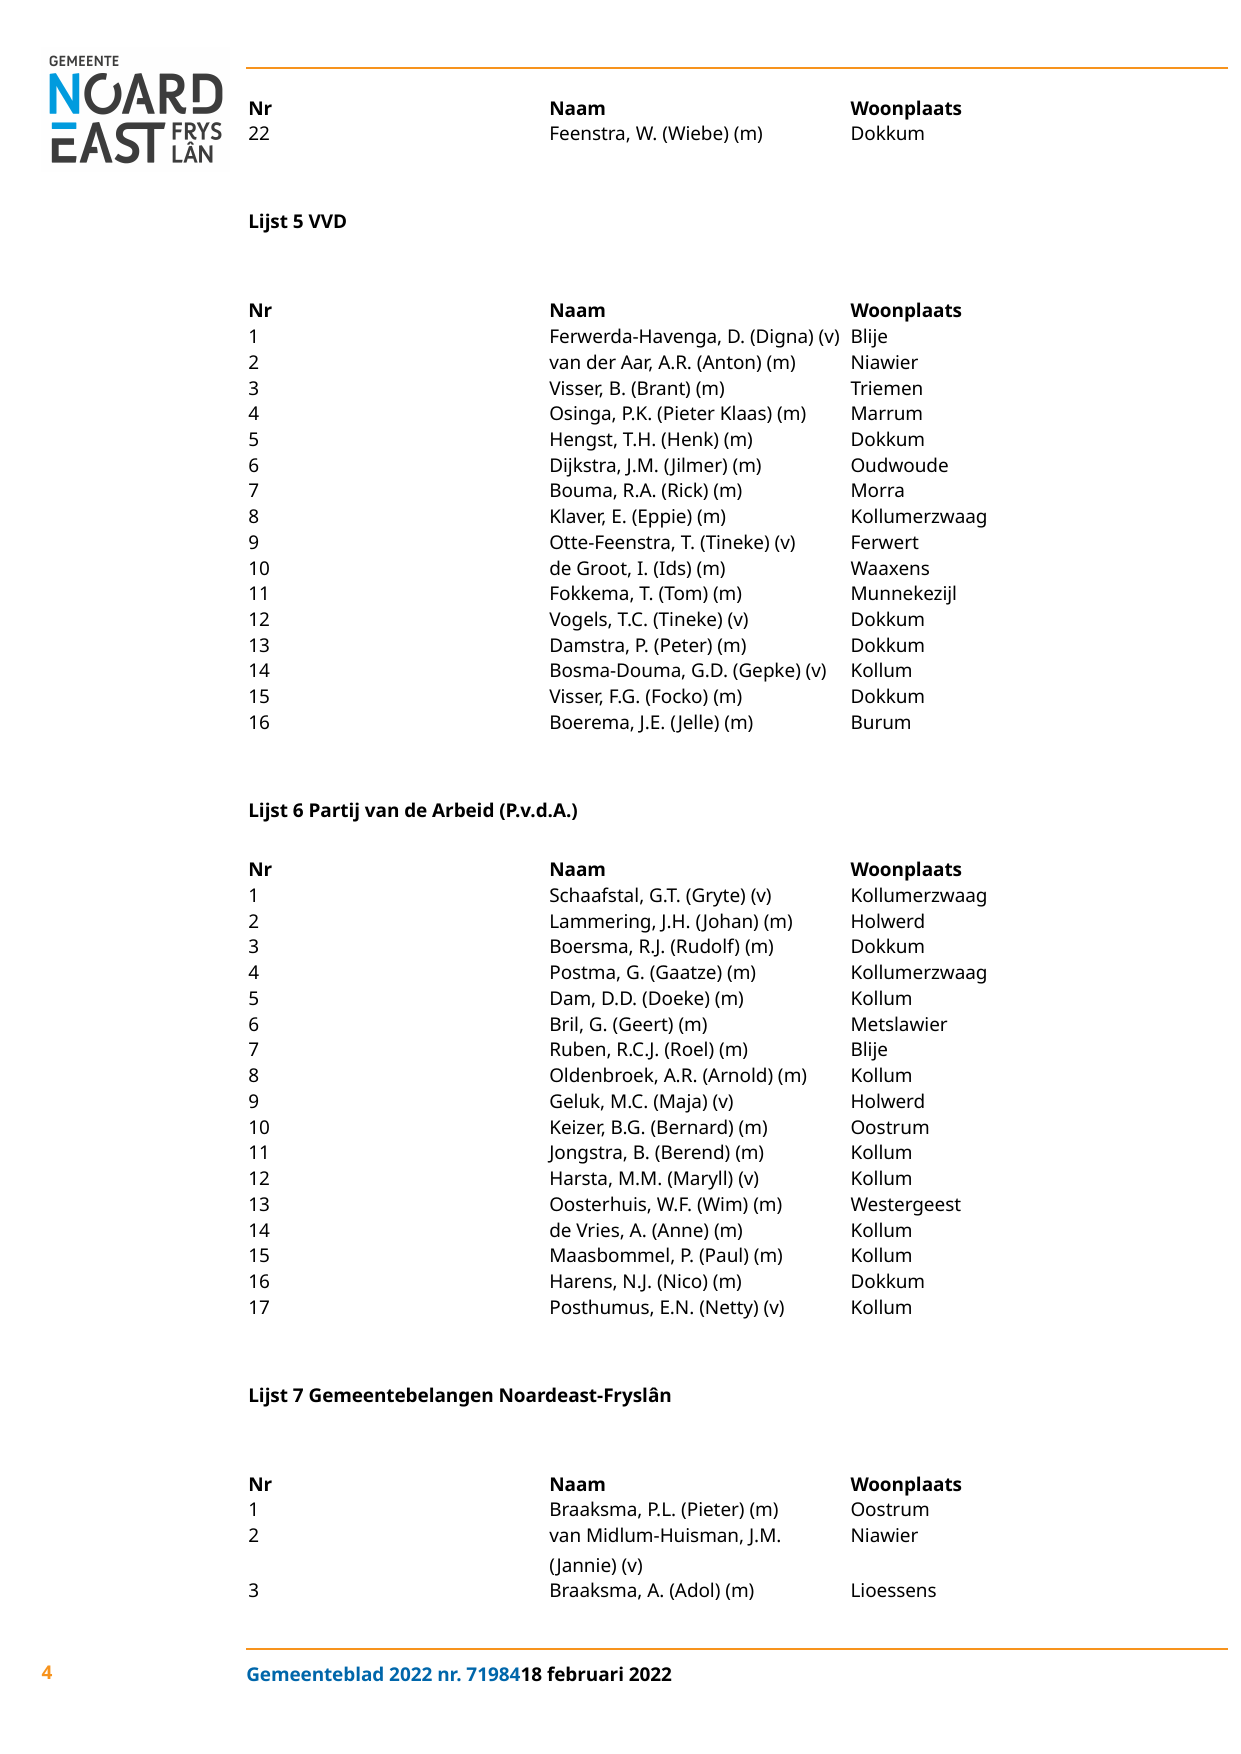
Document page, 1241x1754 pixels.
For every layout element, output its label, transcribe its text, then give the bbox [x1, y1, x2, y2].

table_cell 3 [248, 375, 549, 400]
table_cell Kollum [850, 1140, 1152, 1165]
table_cell Waaxens [850, 555, 1152, 581]
table_header Nr [248, 857, 549, 882]
table_cell Dokkum [850, 934, 1152, 959]
table_cell 1 [248, 882, 549, 908]
table_cell Fokkema, T. (Tom) (m) [549, 581, 850, 606]
table_cell Geluk, M.C. (Maja) (v) [549, 1088, 850, 1114]
table_cell Dokkum [850, 1268, 1152, 1294]
table_cell Kollum [850, 1243, 1152, 1268]
table_cell Burum [850, 709, 1152, 735]
table_cell Bril, G. (Geert) (m) [549, 1011, 850, 1037]
table_cell Bosma-Douma, G.D. (Gepke) (v) [549, 658, 850, 683]
table_cell 6 [248, 1011, 549, 1037]
table_cell Dokkum [850, 426, 1152, 452]
table_cell Dokkum [850, 606, 1152, 632]
table_cell Klaver, E. (Eppie) (m) [549, 503, 850, 529]
table_cell 11 [248, 1140, 549, 1165]
table_cell Jongstra, B. (Berend) (m) [549, 1140, 850, 1165]
table_cell Braaksma, A. (Adol) (m) [549, 1578, 850, 1603]
table_cell 5 [248, 426, 549, 452]
table_cell Kollum [850, 1063, 1152, 1088]
table_cell 4 [248, 960, 549, 985]
table_cell van der Aar, A.R. (Anton) (m) [549, 349, 850, 375]
table_cell Oudwoude [850, 452, 1152, 478]
table_cell 10 [248, 555, 549, 581]
table_cell Kollum [850, 1165, 1152, 1191]
table_header Woonplaats [850, 95, 1152, 121]
table_cell 16 [248, 709, 549, 735]
table_cell 6 [248, 452, 549, 478]
table_cell 14 [248, 1217, 549, 1242]
table_cell 8 [248, 1063, 549, 1088]
table_cell 4 [248, 400, 549, 426]
table_cell Visser, F.G. (Focko) (m) [549, 684, 850, 709]
table_cell 7 [248, 1037, 549, 1062]
table_cell 16 [248, 1268, 549, 1294]
table_header Woonplaats [850, 1471, 1152, 1497]
table_cell Visser, B. (Brant) (m) [549, 375, 850, 400]
table_cell 1 [248, 1497, 549, 1522]
table_cell Damstra, P. (Peter) (m) [549, 632, 850, 658]
table_cell Niawier [850, 349, 1152, 375]
table_cell Lammering, J.H. (Johan) (m) [549, 908, 850, 934]
table_cell 22 [248, 121, 549, 146]
table_cell Oostrum [850, 1114, 1152, 1139]
table_cell Westergeest [850, 1191, 1152, 1217]
table_cell Triemen [850, 375, 1152, 400]
table_cell Dokkum [850, 632, 1152, 658]
table_cell Kollum [850, 985, 1152, 1011]
table_cell Kollum [850, 1294, 1152, 1320]
table_header Naam [549, 1471, 850, 1497]
table_cell Kollumerzwaag [850, 503, 1152, 529]
text Lijst 7 Gemeentebelangen Noardeast-Fryslân [248, 1382, 1152, 1408]
table_cell Keizer, B.G. (Bernard) (m) [549, 1114, 850, 1139]
table_cell Osinga, P.K. (Pieter Klaas) (m) [549, 400, 850, 426]
table_cell Harsta, M.M. (Maryll) (v) [549, 1165, 850, 1191]
table_cell 2 [248, 349, 549, 375]
table_cell Ferwert [850, 529, 1152, 555]
table_header Naam [549, 95, 850, 121]
table_cell Feenstra, W. (Wiebe) (m) [549, 121, 850, 146]
table_cell 9 [248, 1088, 549, 1114]
table_cell 7 [248, 478, 549, 503]
table_cell 3 [248, 934, 549, 959]
table_cell Hengst, T.H. (Henk) (m) [549, 426, 850, 452]
table_cell 11 [248, 581, 549, 606]
table_cell 1 [248, 323, 549, 349]
table_cell 14 [248, 658, 549, 683]
table_cell 17 [248, 1294, 549, 1320]
table_cell Dijkstra, J.M. (Jilmer) (m) [549, 452, 850, 478]
table_cell Dam, D.D. (Doeke) (m) [549, 985, 850, 1011]
table_cell Boerema, J.E. (Jelle) (m) [549, 709, 850, 735]
table_cell 3 [248, 1578, 549, 1603]
table_header Nr [248, 95, 549, 121]
table_cell Boersma, R.J. (Rudolf) (m) [549, 934, 850, 959]
table_cell Braaksma, P.L. (Pieter) (m) [549, 1497, 850, 1522]
table_cell 13 [248, 632, 549, 658]
table_cell Dokkum [850, 121, 1152, 146]
table_cell Schaafstal, G.T. (Gryte) (v) [549, 882, 850, 908]
table_cell de Vries, A. (Anne) (m) [549, 1217, 850, 1242]
table_cell Kollumerzwaag [850, 882, 1152, 908]
table_header Nr [248, 1471, 549, 1497]
table_cell Lioessens [850, 1578, 1152, 1603]
table_cell Otte-Feenstra, T. (Tineke) (v) [549, 529, 850, 555]
table_cell Maasbommel, P. (Paul) (m) [549, 1243, 850, 1268]
table_cell Blije [850, 323, 1152, 349]
table_cell Oldenbroek, A.R. (Arnold) (m) [549, 1063, 850, 1088]
table_cell Kollumerzwaag [850, 960, 1152, 985]
table_cell Ferwerda-Havenga, D. (Digna) (v) [549, 323, 850, 349]
table_cell Dokkum [850, 684, 1152, 709]
table_cell Oosterhuis, W.F. (Wim) (m) [549, 1191, 850, 1217]
table_header Woonplaats [850, 298, 1152, 323]
table_cell Postma, G. (Gaatze) (m) [549, 960, 850, 985]
table_header Naam [549, 857, 850, 882]
table_header Naam [549, 298, 850, 323]
table_cell Oostrum [850, 1497, 1152, 1522]
table_cell Ruben, R.C.J. (Roel) (m) [549, 1037, 850, 1062]
table_cell Kollum [850, 1217, 1152, 1242]
table_cell Kollum [850, 658, 1152, 683]
table_cell Holwerd [850, 908, 1152, 934]
table_cell Vogels, T.C. (Tineke) (v) [549, 606, 850, 632]
table_cell 2 [248, 908, 549, 934]
text Lijst 5 VVD [248, 209, 1152, 234]
table_cell de Groot, I. (Ids) (m) [549, 555, 850, 581]
table_cell 2 [248, 1523, 549, 1578]
table_cell Posthumus, E.N. (Netty) (v) [549, 1294, 850, 1320]
table_cell 12 [248, 1165, 549, 1191]
table_cell Niawier [850, 1523, 1152, 1578]
table_cell Marrum [850, 400, 1152, 426]
table_cell 5 [248, 985, 549, 1011]
table_cell Harens, N.J. (Nico) (m) [549, 1268, 850, 1294]
text Lijst 6 Partij van de Arbeid (P.v.d.A.) [248, 797, 1152, 823]
table_cell Blije [850, 1037, 1152, 1062]
table_cell 8 [248, 503, 549, 529]
table_cell 15 [248, 1243, 549, 1268]
table_cell Holwerd [850, 1088, 1152, 1114]
table_cell van Midlum-Huisman, J.M. (Jannie) (v) [549, 1523, 850, 1578]
table_cell Bouma, R.A. (Rick) (m) [549, 478, 850, 503]
table_header Woonplaats [850, 857, 1152, 882]
table_cell Munnekezijl [850, 581, 1152, 606]
table_header Nr [248, 298, 549, 323]
table_cell 9 [248, 529, 549, 555]
table_cell 12 [248, 606, 549, 632]
table_cell 13 [248, 1191, 549, 1217]
table_cell Metslawier [850, 1011, 1152, 1037]
picture [41, 47, 231, 172]
table_cell 10 [248, 1114, 549, 1139]
table_cell Morra [850, 478, 1152, 503]
table_cell 15 [248, 684, 549, 709]
